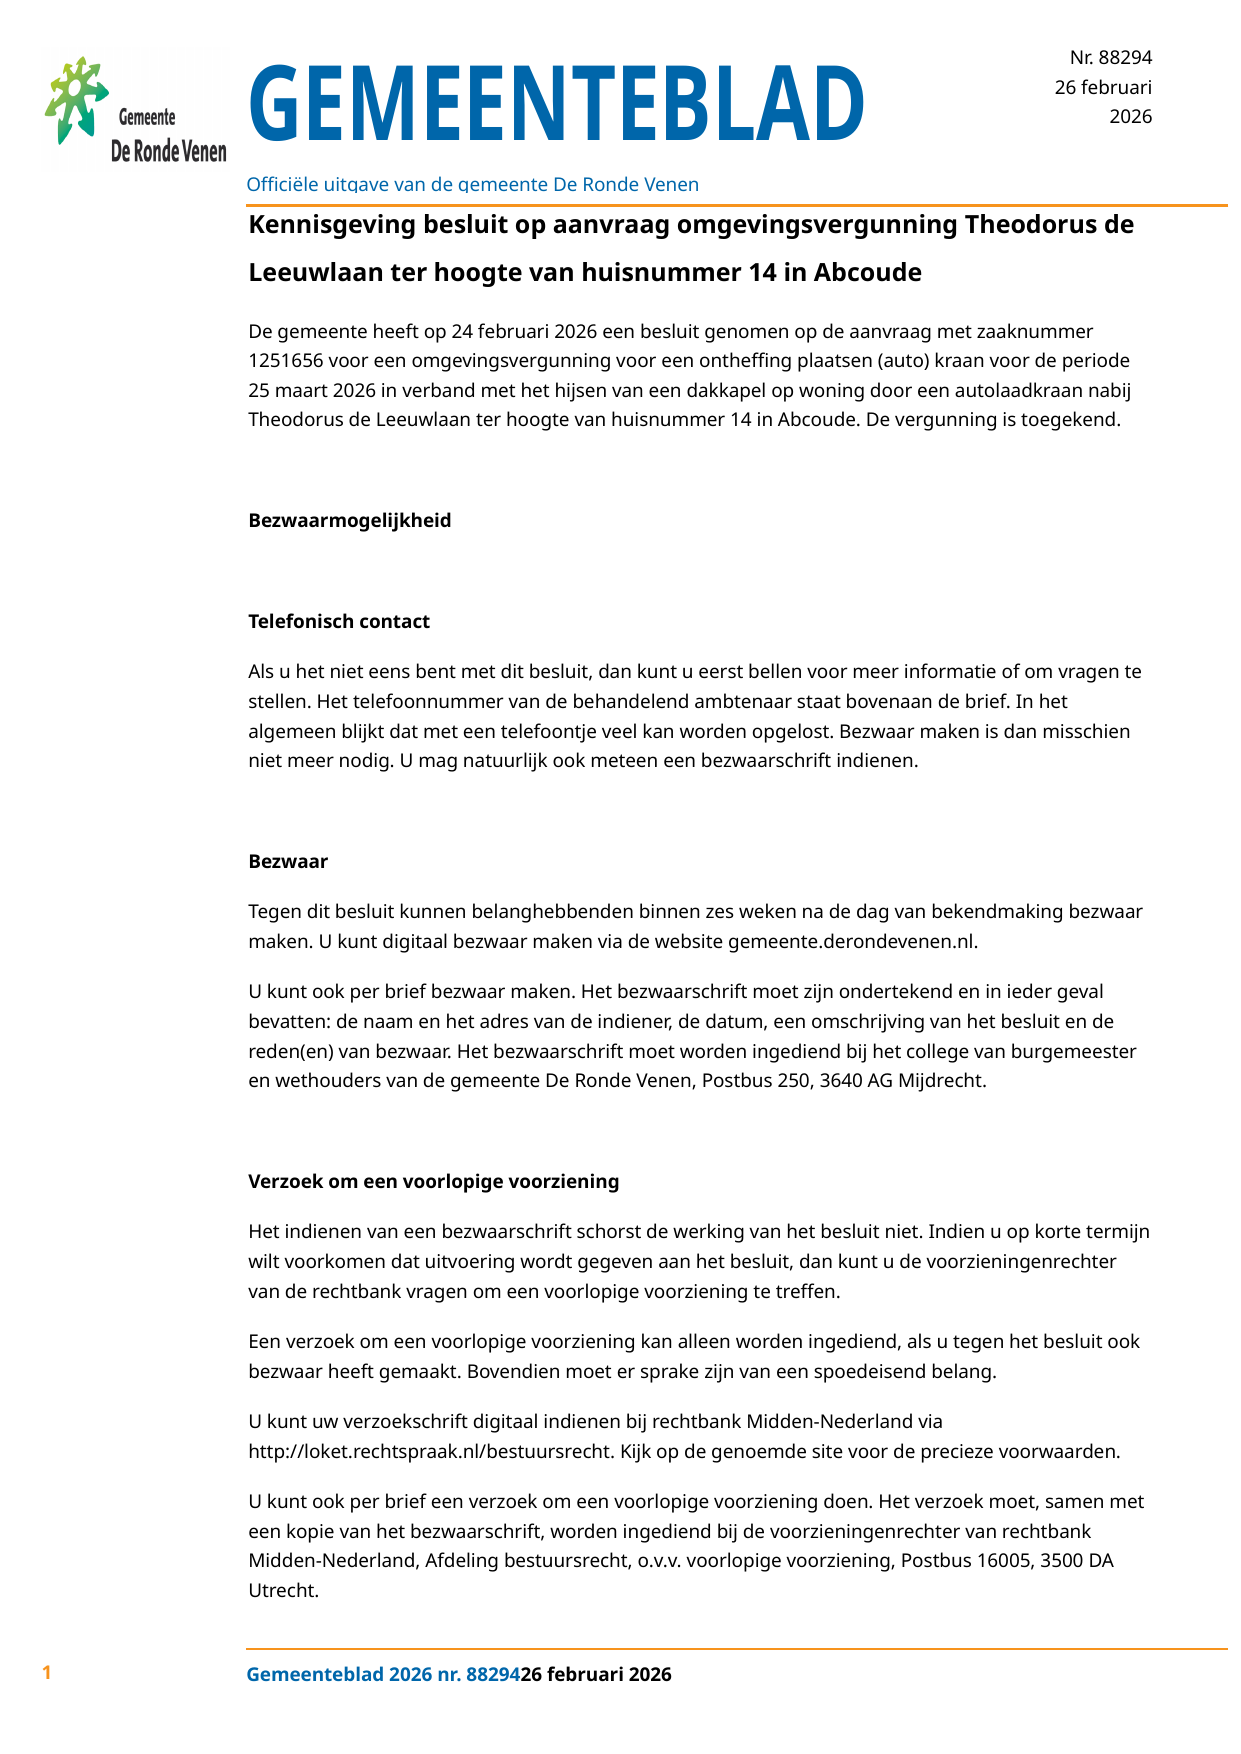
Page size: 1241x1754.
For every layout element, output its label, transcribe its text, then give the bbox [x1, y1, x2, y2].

text U kunt uw verzoekschrift digitaal indienen bij rechtbank Midden-Nederland via http://loket.rechtspraak.nl/bestuursrecht. Kijk op de genoemde site voor de precieze voorwaarden. [248, 1408, 1152, 1464]
text Een verzoek om een voorlopige voorziening kan alleen worden ingediend, als u tegen het besluit ook bezwaar heeft gemaakt. Bovendien moet er sprake zijn van een spoedeisend belang. [248, 1328, 1152, 1384]
text De gemeente heeft op 24 februari 2026 een besluit genomen op de aanvraag met zaaknummer 1251656 voor een omgevingsvergunning voor een ontheffing plaatsen (auto) kraan voor de periode 25 maart 2026 in verband met het hijsen van een dakkapel op woning door een autolaadkraan nabij Theodorus de Leeuwlaan ter hoogte van huisnummer 14 in Abcoude. De vergunning is toegekend. [248, 318, 1152, 432]
text U kunt ook per brief een verzoek om een voorlopige voorziening doen. Het verzoek moet, samen met een kopie van het bezwaarschrift, worden ingediend bij de voorzieningenrechter van rechtbank Midden-Nederland, Afdeling bestuursrecht, o.v.v. voorlopige voorziening, Postbus 16005, 3500 DA Utrecht. [248, 1488, 1152, 1603]
text Kennisgeving besluit op aanvraag omgevingsvergunning Theodorus de Leeuwlaan ter hoogte van huisnummer 14 in Abcoude [248, 207, 1152, 288]
text Verzoek om een voorlopige voorziening [248, 1168, 1152, 1194]
text U kunt ook per brief bezwaar maken. Het bezwaarschrift moet zijn ondertekend en in ieder geval bevatten: de naam en het adres van de indiener, de datum, een omschrijving van het besluit en de reden(en) van bezwaar. Het bezwaarschrift moet worden ingediend bij het college van burgemeester en wethouders van de gemeente De Ronde Venen, Postbus 250, 3640 AG Mijdrecht. [248, 979, 1152, 1093]
text Telefonisch contact [248, 608, 1152, 634]
text Bezwaar [248, 848, 1152, 874]
text Tegen dit besluit kunnen belanghebbenden binnen zes weken na de dag van bekendmaking bezwaar maken. U kunt digitaal bezwaar maken via de website gemeente.derondevenen.nl. [248, 899, 1152, 954]
text Bezwaarmogelijkheid [248, 507, 1152, 533]
text Als u het niet eens bent met dit besluit, dan kunt u eerst bellen voor meer informatie of om vragen te stellen. Het telefoonnummer van de behandelend ambtenaar staat bovenaan de brief. In het algemeen blijkt dat met een telefoontje veel kan worden opgelost. Bezwaar maken is dan misschien niet meer nodig. U mag natuurlijk ook meteen een bezwaarschrift indienen. [248, 659, 1152, 773]
text Het indienen van een bezwaarschrift schorst de werking van het besluit niet. Indien u op korte termijn wilt voorkomen dat uitvoering wordt gegeven aan het besluit, dan kunt u de voorzieningenrechter van de rechtbank vragen om een voorlopige voorziening te treffen. [248, 1219, 1152, 1304]
picture [41, 47, 231, 172]
